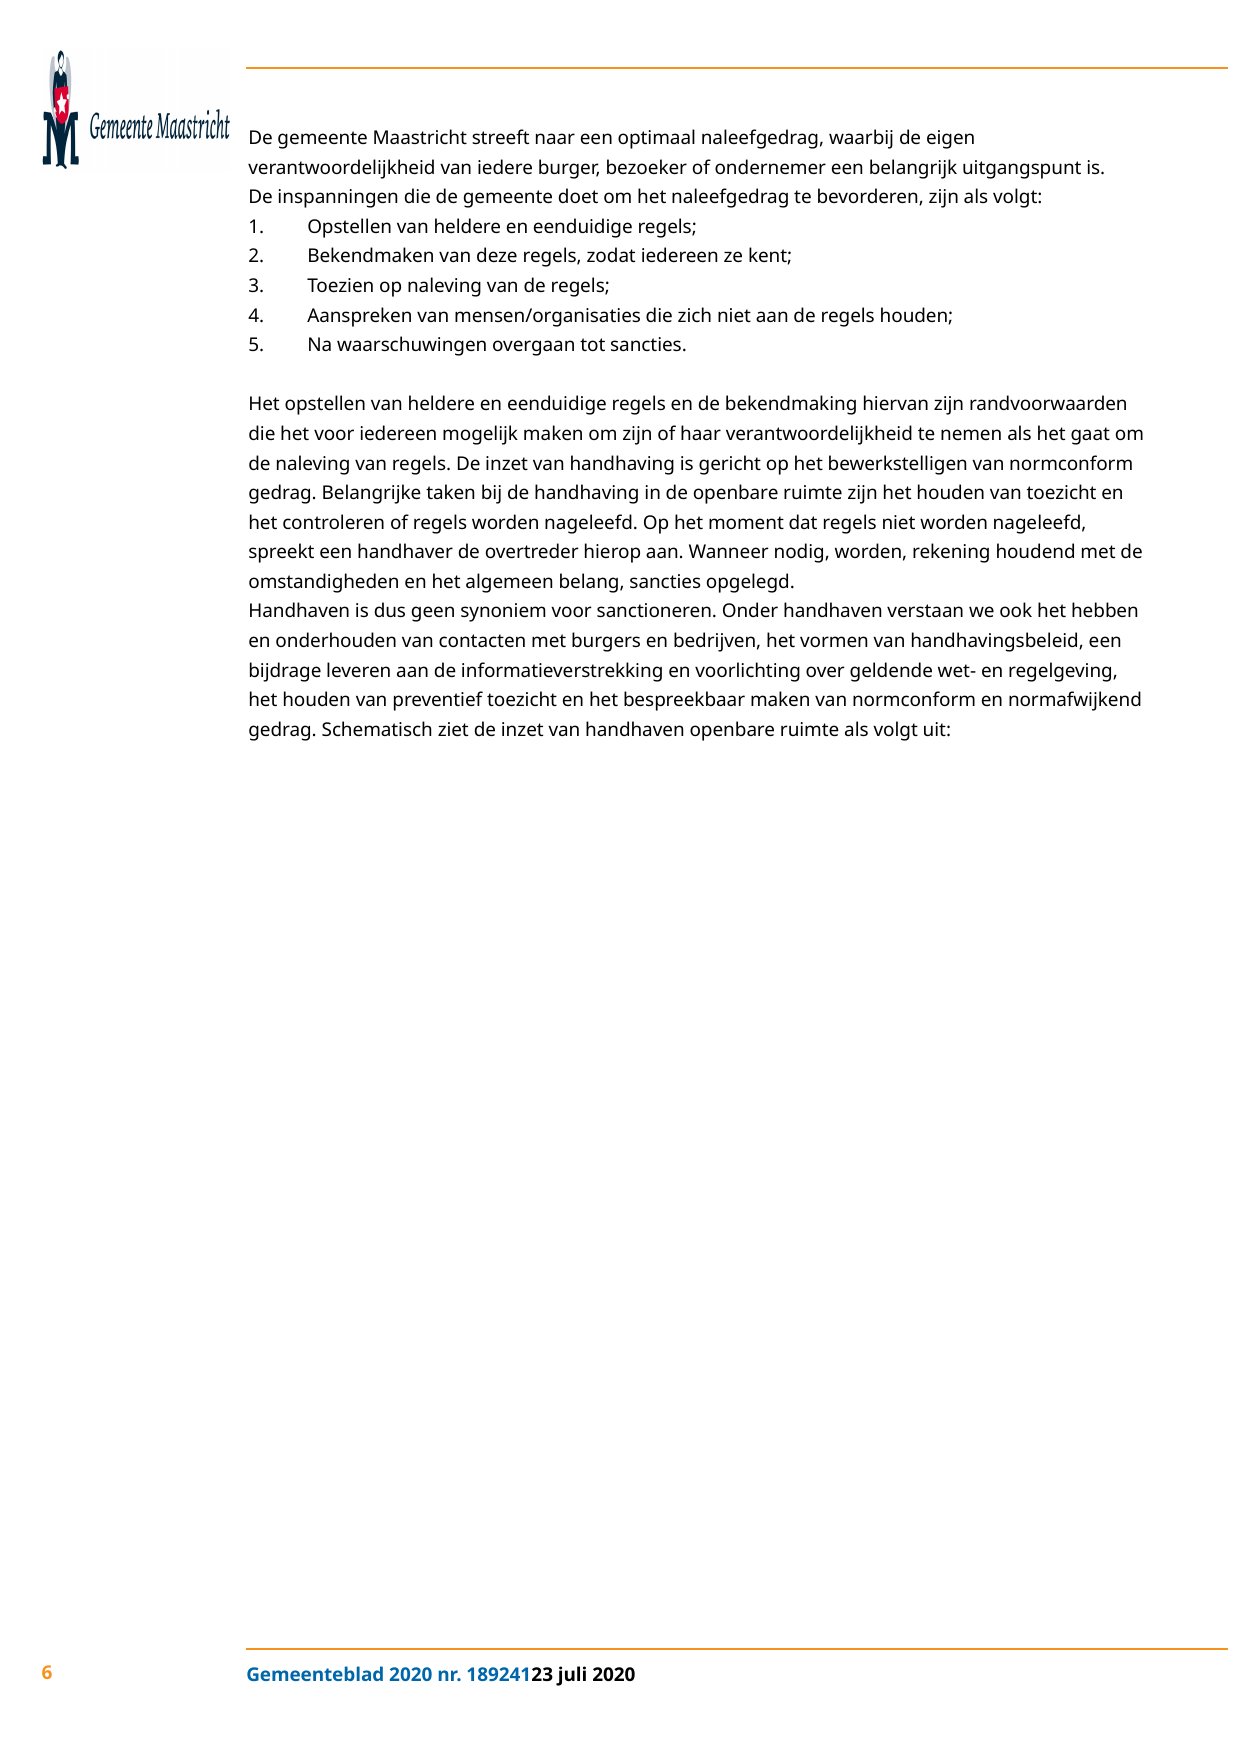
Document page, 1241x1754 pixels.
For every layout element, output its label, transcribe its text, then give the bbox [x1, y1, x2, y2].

text De inspanningen die de gemeente doet om het naleefgedrag te bevorderen, zijn als volgt: [248, 183, 1152, 209]
list Opstellen van heldere en eenduidige regels; [248, 213, 1152, 239]
picture [41, 47, 231, 172]
list Na waarschuwingen overgaan tot sancties. [248, 331, 1152, 357]
list Aanspreken van mensen/organisaties die zich niet aan de regels houden; [248, 302, 1152, 328]
text Het opstellen van heldere en eenduidige regels en de bekendmaking hiervan zijn randvoorwaarden die het voor iedereen mogelijk maken om zijn of haar verantwoordelijkheid te nemen als het gaat om de naleving van regels. De inzet van handhaving is gericht op het bewerkstelligen van normconform gedrag. Belangrijke taken bij de handhaving in de openbare ruimte zijn het houden van toezicht en het controleren of regels worden nageleefd. Op het moment dat regels niet worden nageleefd, spreekt een handhaver de overtreder hierop aan. Wanneer nodig, worden, rekening houdend met de omstandigheden en het algemeen belang, sancties opgelegd. [248, 391, 1152, 594]
list Toezien op naleving van de regels; [248, 272, 1152, 298]
text Handhaven is dus geen synoniem voor sanctioneren. Onder handhaven verstaan we ook het hebben en onderhouden van contacten met burgers en bedrijven, het vormen van handhavingsbeleid, een bijdrage leveren aan de informatieverstrekking en voorlichting over geldende wet- en regelgeving, het houden van preventief toezicht en het bespreekbaar maken van normconform en normafwijkend gedrag. Schematisch ziet de inzet van handhaven openbare ruimte als volgt uit: [248, 598, 1152, 742]
text De gemeente Maastricht streeft naar een optimaal naleefgedrag, waarbij de eigen verantwoordelijkheid van iedere burger, bezoeker of ondernemer een belangrijk uitgangspunt is. [248, 124, 1152, 180]
list Bekendmaken van deze regels, zodat iedereen ze kent; [248, 243, 1152, 268]
